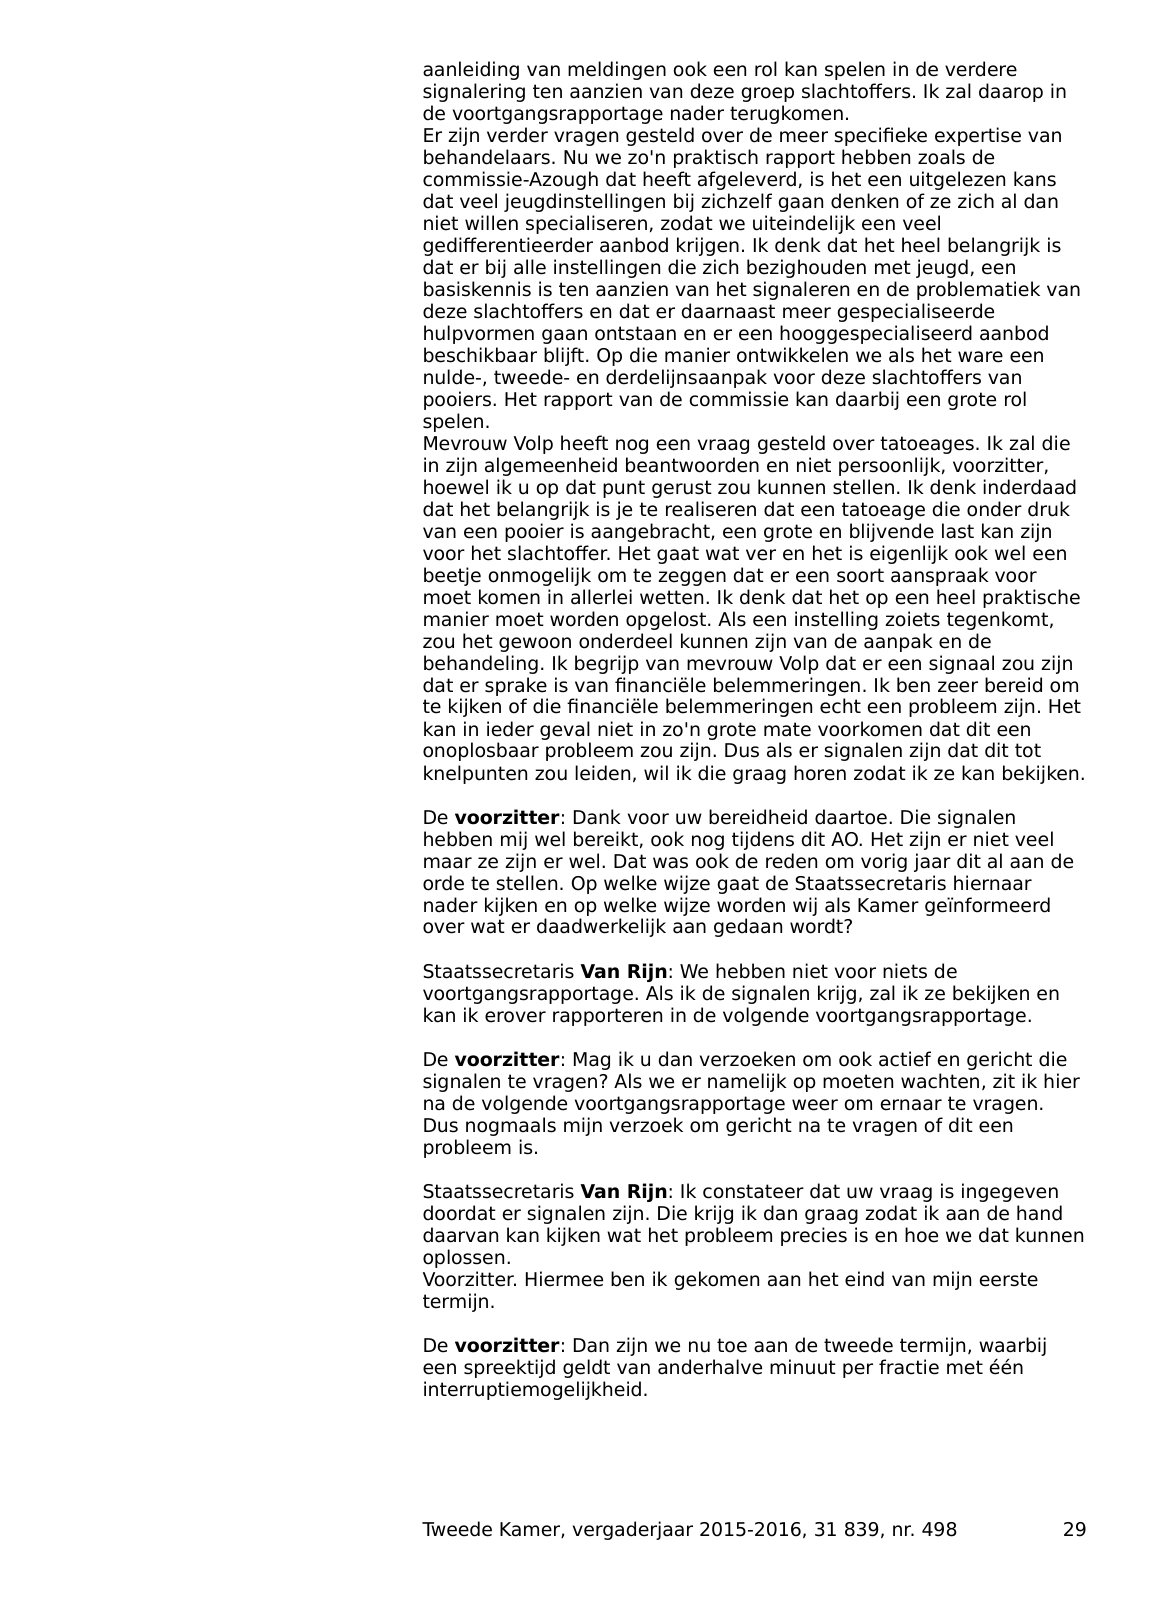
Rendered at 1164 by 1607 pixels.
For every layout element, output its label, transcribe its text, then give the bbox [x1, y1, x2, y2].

text Staatssecretaris Van Rijn: We hebben niet voor niets de voortgangsrapportage. Als ik de signalen krijg, zal ik ze bekijken en kan ik erover rapporteren in de volgende voortgangsrapportage. [422, 961, 1087, 1027]
text De voorzitter: Mag ik u dan verzoeken om ook actief en gericht die signalen te vragen? Als we er namelijk op moeten wachten, zit ik hier na de volgende voortgangsrapportage weer om ernaar te vragen. Dus nogmaals mijn verzoek om gericht na te vragen of dit een probleem is. [422, 1049, 1087, 1159]
text De voorzitter: Dank voor uw bereidheid daartoe. Die signalen hebben mij wel bereikt, ook nog tijdens dit AO. Het zijn er niet veel maar ze zijn er wel. Dat was ook de reden om vorig jaar dit al aan de orde te stellen. Op welke wijze gaat de Staatssecretaris hiernaar nader kijken en op welke wijze worden wij als Kamer geïnformeerd over wat er daadwerkelijk aan gedaan wordt? [422, 807, 1087, 938]
text Voorzitter. Hiermee ben ik gekomen aan het eind van mijn eerste termijn. [422, 1269, 1087, 1313]
text De voorzitter: Dan zijn we nu toe aan de tweede termijn, waarbij een spreektijd geldt van anderhalve minuut per fractie met één interruptiemogelijkheid. [422, 1335, 1087, 1401]
text Er zijn verder vragen gesteld over de meer specifieke expertise van behandelaars. Nu we zo'n praktisch rapport hebben zoals de commissie-Azough dat heeft afgeleverd, is het een uitgelezen kans dat veel jeugdinstellingen bij zichzelf gaan denken of ze zich al dan niet willen specialiseren, zodat we uiteindelijk een veel gedifferentieerder aanbod krijgen. Ik denk dat het heel belangrijk is dat er bij alle instellingen die zich bezighouden met jeugd, een basiskennis is ten aanzien van het signaleren en de problematiek van deze slachtoffers en dat er daarnaast meer gespecialiseerde hulpvormen gaan ontstaan en er een hooggespecialiseerd aanbod beschikbaar blijft. Op die manier ontwikkelen we als het ware een nulde-, tweede- en derdelijnsaanpak voor deze slachtoffers van pooiers. Het rapport van de commissie kan daarbij een grote rol spelen. [422, 125, 1087, 433]
text Mevrouw Volp heeft nog een vraag gesteld over tatoeages. Ik zal die in zijn algemeenheid beantwoorden en niet persoonlijk, voorzitter, hoewel ik u op dat punt gerust zou kunnen stellen. Ik denk inderdaad dat het belangrijk is je te realiseren dat een tatoeage die onder druk van een pooier is aangebracht, een grote en blijvende last kan zijn voor het slachtoffer. Het gaat wat ver en het is eigenlijk ook wel een beetje onmogelijk om te zeggen dat er een soort aanspraak voor moet komen in allerlei wetten. Ik denk dat het op een heel praktische manier moet worden opgelost. Als een instelling zoiets tegenkomt, zou het gewoon onderdeel kunnen zijn van de aanpak en de behandeling. Ik begrijp van mevrouw Volp dat er een signaal zou zijn dat er sprake is van financiële belemmeringen. Ik ben zeer bereid om te kijken of die financiële belemmeringen echt een probleem zijn. Het kan in ieder geval niet in zo'n grote mate voorkomen dat dit een onoplosbaar probleem zou zijn. Dus als er signalen zijn dat dit tot knelpunten zou leiden, wil ik die graag horen zodat ik ze kan bekijken. [422, 433, 1087, 784]
text aanleiding van meldingen ook een rol kan spelen in de verdere signalering ten aanzien van deze groep slachtoffers. Ik zal daarop in de voortgangsrapportage nader terugkomen. [422, 59, 1087, 125]
text Staatssecretaris Van Rijn: Ik constateer dat uw vraag is ingegeven doordat er signalen zijn. Die krijg ik dan graag zodat ik aan de hand daarvan kan kijken wat het probleem precies is en hoe we dat kunnen oplossen. [422, 1181, 1087, 1269]
